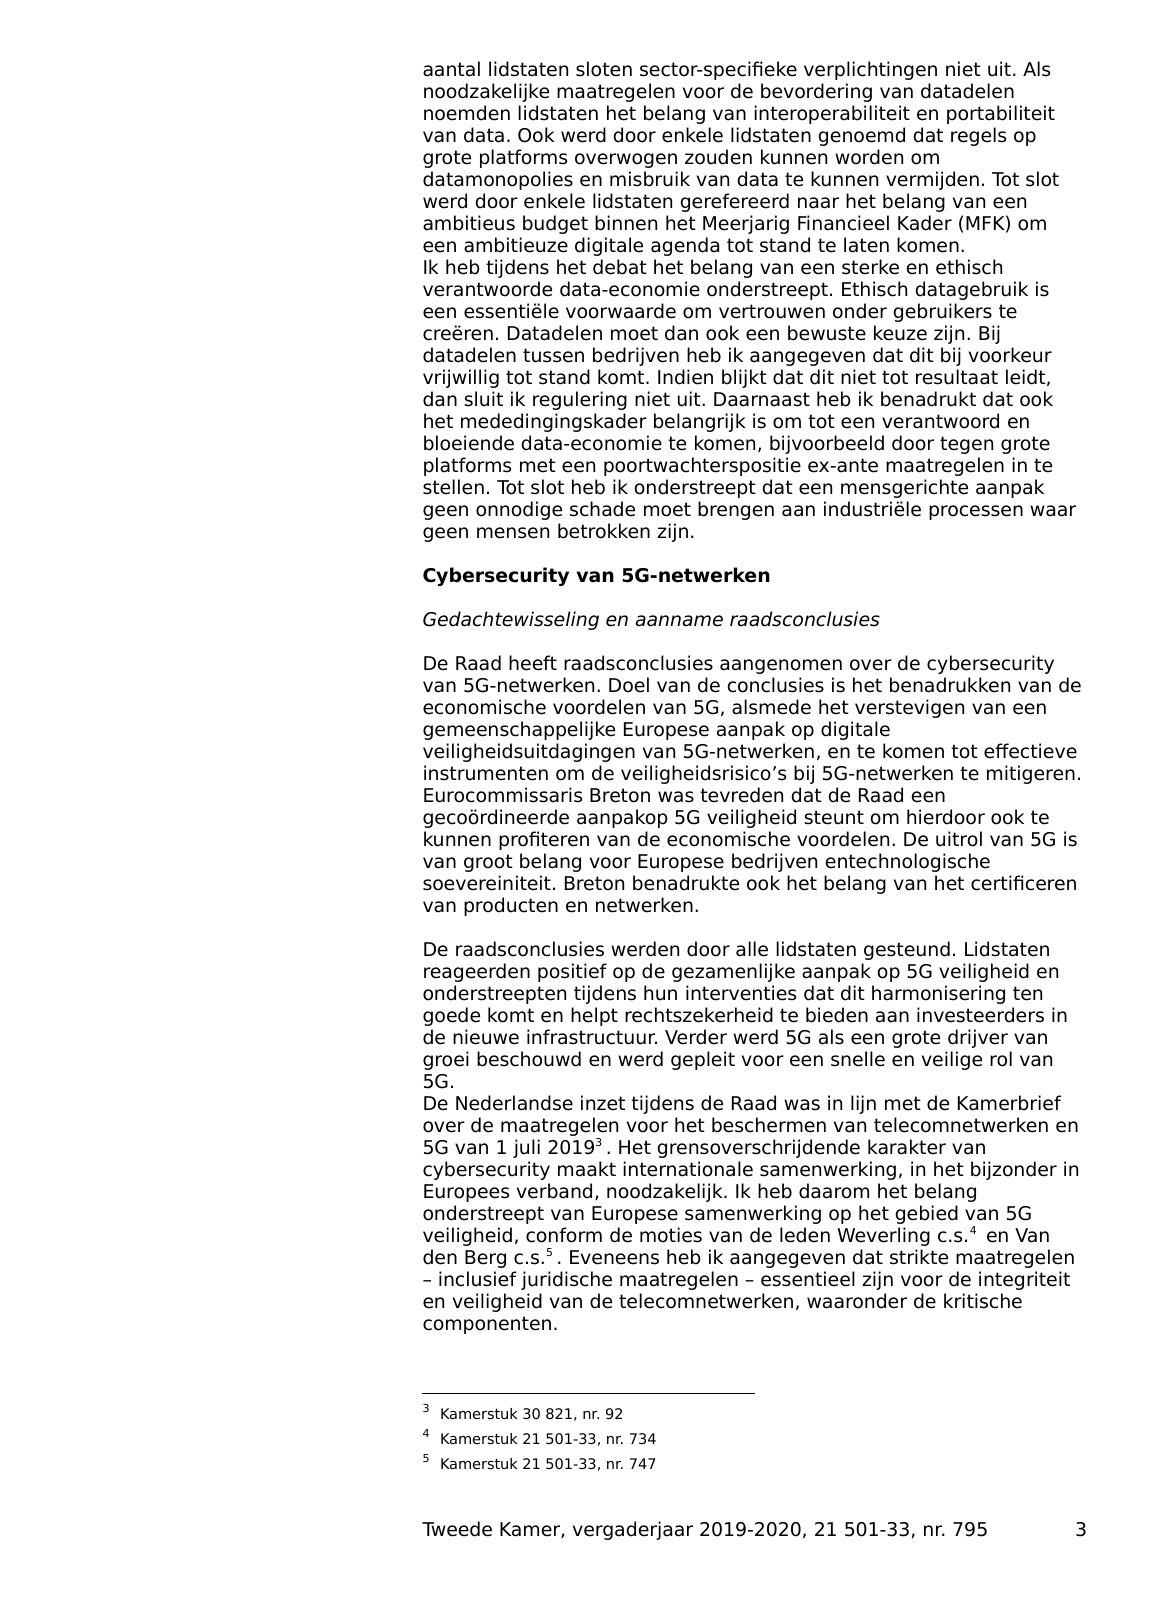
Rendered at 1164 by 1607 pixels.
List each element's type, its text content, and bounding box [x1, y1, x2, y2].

text De Raad heeft raadsconclusies aangenomen over de cybersecurity van 5G-netwerken. Doel van de conclusies is het benadrukken van de economische voordelen van 5G, alsmede het verstevigen van een gemeenschappelijke Europese aanpak op digitale veiligheidsuitdagingen van 5G-netwerken, en te komen tot effectieve instrumenten om de veiligheidsrisico’s bij 5G-netwerken te mitigeren. [422, 653, 1087, 785]
text aantal lidstaten sloten sector-specifieke verplichtingen niet uit. Als noodzakelijke maatregelen voor de bevordering van datadelen noemden lidstaten het belang van interoperabiliteit en portabiliteit van data. Ook werd door enkele lidstaten genoemd dat regels op grote platforms overwogen zouden kunnen worden om datamonopolies en misbruik van data te kunnen vermijden. Tot slot werd door enkele lidstaten gerefereerd naar het belang van een ambitieus budget binnen het Meerjarig Financieel Kader (MFK) om een ambitieuze digitale agenda tot stand te laten komen. [422, 59, 1087, 257]
text Kamerstuk 21 501-33, nr. 747 [422, 1452, 1087, 1474]
text De raadsconclusies werden door alle lidstaten gesteund. Lidstaten reageerden positief op de gezamenlijke aanpak op 5G veiligheid en onderstreepten tijdens hun interventies dat dit harmonisering ten goede komt en helpt rechtszekerheid te bieden aan investeerders in de nieuwe infrastructuur. Verder werd 5G als een grote drijver van groei beschouwd en werd gepleit voor een snelle en veilige rol van 5G. [422, 939, 1087, 1093]
text Kamerstuk 21 501-33, nr. 734 [422, 1427, 1087, 1449]
subtitle Cybersecurity van 5G-netwerken [422, 565, 1087, 587]
text De Nederlandse inzet tijdens de Raad was in lijn met de Kamerbrief over de maatregelen voor het beschermen van telecomnetwerken en 5G van 1 juli 2019. Het grensoverschrijdende karakter van cybersecurity maakt internationale samenwerking, in het bijzonder in Europees verband, noodzakelijk. Ik heb daarom het belang onderstreept van Europese samenwerking op het gebied van 5G veiligheid, conform de moties van de leden Weverling c.s. en Van den Berg c.s.. Eveneens heb ik aangegeven dat strikte maatregelen – inclusief juridische maatregelen – essentieel zijn voor de integriteit en veiligheid van de telecomnetwerken, waaronder de kritische componenten. [422, 1093, 1087, 1335]
subtitle Gedachtewisseling en aanname raadsconclusies [422, 609, 1087, 631]
text Ik heb tijdens het debat het belang van een sterke en ethisch verantwoorde data-economie onderstreept. Ethisch datagebruik is een essentiële voorwaarde om vertrouwen onder gebruikers te creëren. Datadelen moet dan ook een bewuste keuze zijn. Bij datadelen tussen bedrijven heb ik aangegeven dat dit bij voorkeur vrijwillig tot stand komt. Indien blijkt dat dit niet tot resultaat leidt, dan sluit ik regulering niet uit. Daarnaast heb ik benadrukt dat ook het mededingingskader belangrijk is om tot een verantwoord en bloeiende data-economie te komen, bijvoorbeeld door tegen grote platforms met een poortwachterspositie ex-ante maatregelen in te stellen. Tot slot heb ik onderstreept dat een mensgerichte aanpak geen onnodige schade moet brengen aan industriële processen waar geen mensen betrokken zijn. [422, 257, 1087, 543]
text Eurocommissaris Breton was tevreden dat de Raad een gecoördineerde aanpakop 5G veiligheid steunt om hierdoor ook te kunnen profiteren van de economische voordelen. De uitrol van 5G is van groot belang voor Europese bedrijven entechnologische soevereiniteit. Breton benadrukte ook het belang van het certificeren van producten en netwerken. [422, 785, 1087, 917]
text Kamerstuk 30 821, nr. 92 [422, 1402, 1087, 1424]
